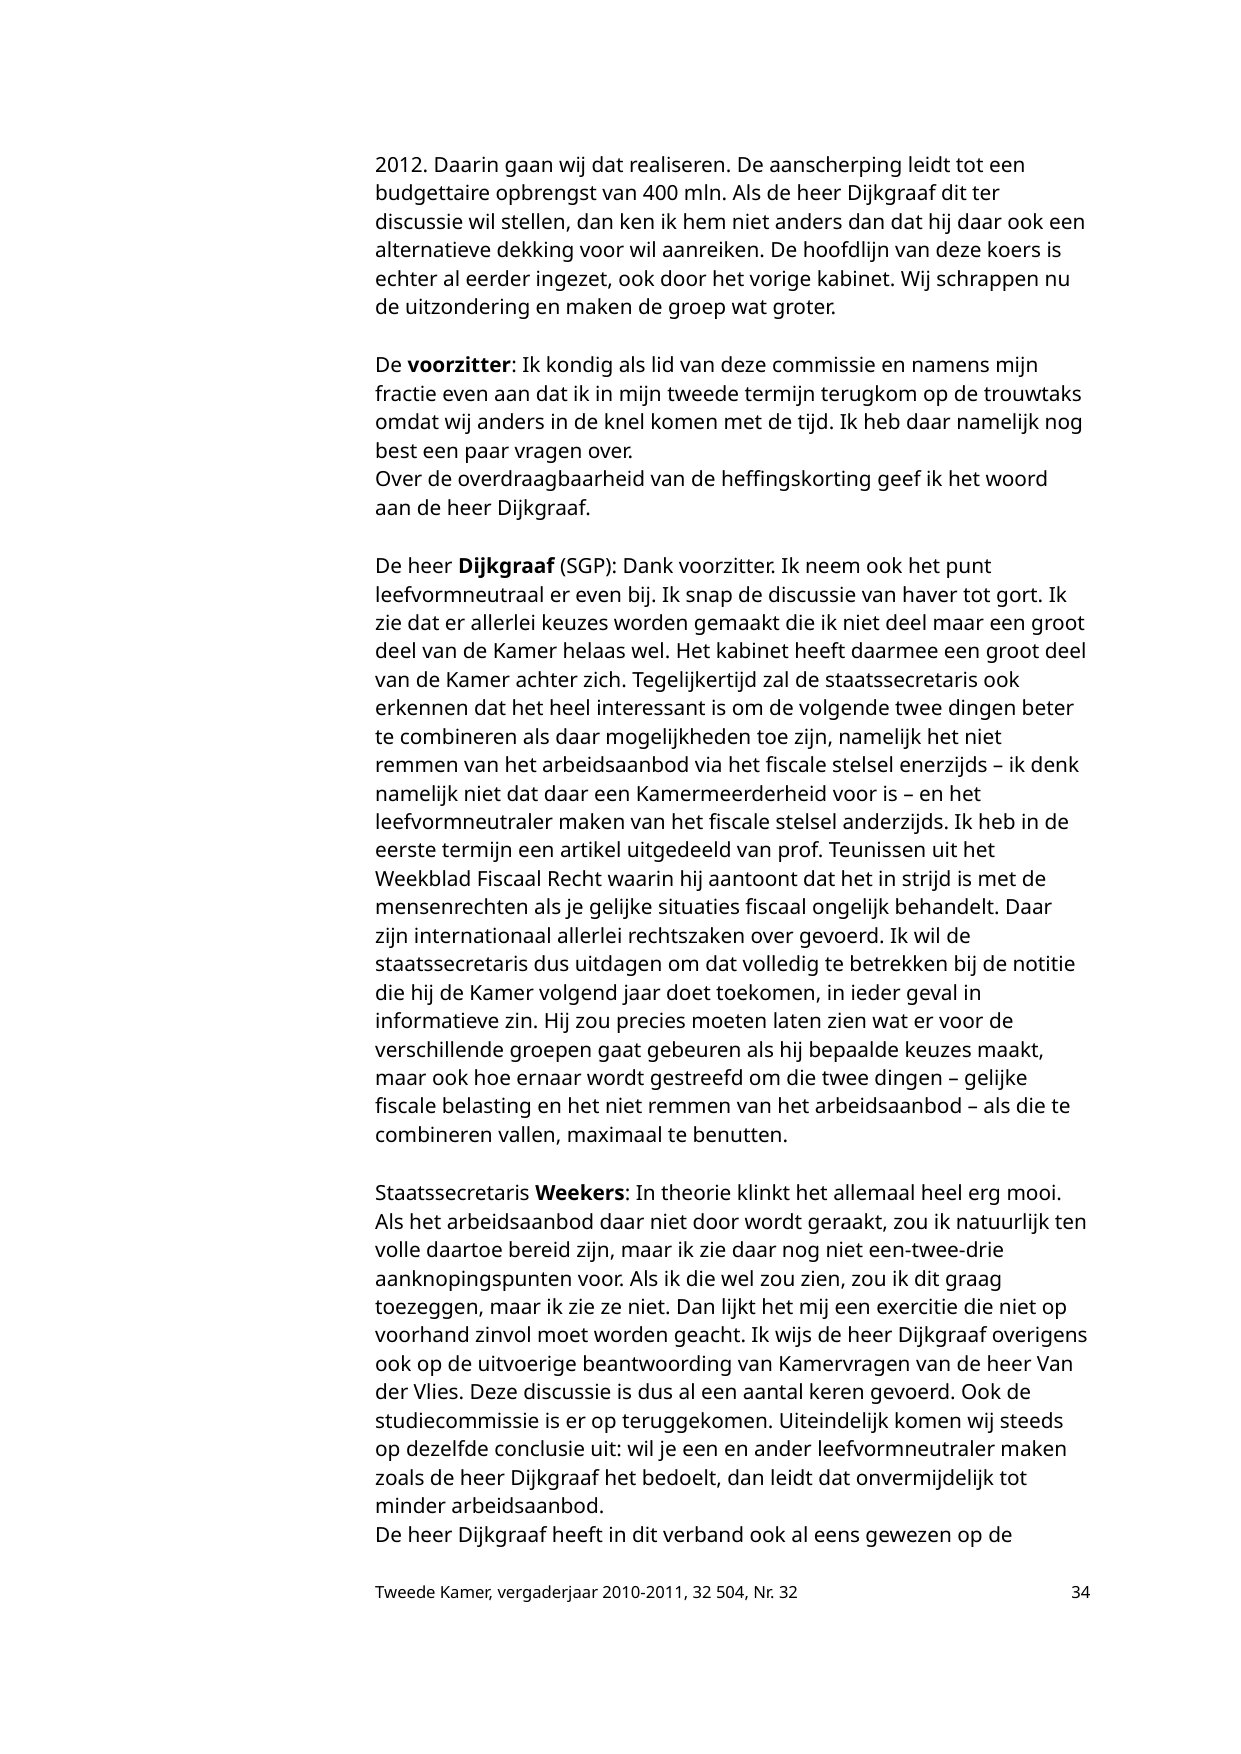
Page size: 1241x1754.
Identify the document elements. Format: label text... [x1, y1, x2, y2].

text Over de overdraagbaarheid van de heffingskorting geef ik het woord aan de heer Dijkgraaf. [375, 464, 1090, 521]
text De heer Dijkgraaf (SGP): Dank voorzitter. Ik neem ook het punt leefvormneutraal er even bij. Ik snap de discussie van haver tot gort. Ik zie dat er allerlei keuzes worden gemaakt die ik niet deel maar een groot deel van de Kamer helaas wel. Het kabinet heeft daarmee een groot deel van de Kamer achter zich. Tegelijkertijd zal de staatssecretaris ook erkennen dat het heel interessant is om de volgende twee dingen beter te combineren als daar mogelijkheden toe zijn, namelijk het niet remmen van het arbeidsaanbod via het fiscale stelsel enerzijds – ik denk namelijk niet dat daar een Kamermeerderheid voor is – en het leefvormneutraler maken van het fiscale stelsel anderzijds. Ik heb in de eerste termijn een artikel uitgedeeld van prof. Teunissen uit het Weekblad Fiscaal Recht waarin hij aantoont dat het in strijd is met de mensenrechten als je gelijke situaties fiscaal ongelijk behandelt. Daar zijn internationaal allerlei rechtszaken over gevoerd. Ik wil de staatssecretaris dus uitdagen om dat volledig te betrekken bij de notitie die hij de Kamer volgend jaar doet toekomen, in ieder geval in informatieve zin. Hij zou precies moeten laten zien wat er voor de verschillende groepen gaat gebeuren als hij bepaalde keuzes maakt, maar ook hoe ernaar wordt gestreefd om die twee dingen – gelijke fiscale belasting en het niet remmen van het arbeidsaanbod – als die te combineren vallen, maximaal te benutten. [375, 551, 1090, 1148]
text Staatssecretaris Weekers: In theorie klinkt het allemaal heel erg mooi. Als het arbeidsaanbod daar niet door wordt geraakt, zou ik natuurlijk ten volle daartoe bereid zijn, maar ik zie daar nog niet een-twee-drie aanknopingspunten voor. Als ik die wel zou zien, zou ik dit graag toezeggen, maar ik zie ze niet. Dan lijkt het mij een exercitie die niet op voorhand zinvol moet worden geacht. Ik wijs de heer Dijkgraaf overigens ook op de uitvoerige beantwoording van Kamervragen van de heer Van der Vlies. Deze discussie is dus al een aantal keren gevoerd. Ook de studiecommissie is er op teruggekomen. Uiteindelijk komen wij steeds op dezelfde conclusie uit: wil je een en ander leefvormneutraler maken zoals de heer Dijkgraaf het bedoelt, dan leidt dat onvermijdelijk tot minder arbeidsaanbod. [375, 1178, 1090, 1520]
text De heer Dijkgraaf heeft in dit verband ook al eens gewezen op de [375, 1520, 1090, 1548]
text 2012. Daarin gaan wij dat realiseren. De aanscherping leidt tot een budgettaire opbrengst van 400 mln. Als de heer Dijkgraaf dit ter discussie wil stellen, dan ken ik hem niet anders dan dat hij daar ook een alternatieve dekking voor wil aanreiken. De hoofdlijn van deze koers is echter al eerder ingezet, ook door het vorige kabinet. Wij schrappen nu de uitzondering en maken de groep wat groter. [375, 150, 1090, 321]
text De voorzitter: Ik kondig als lid van deze commissie en namens mijn fractie even aan dat ik in mijn tweede termijn terugkom op de trouwtaks omdat wij anders in de knel komen met de tijd. Ik heb daar namelijk nog best een paar vragen over. [375, 351, 1090, 464]
